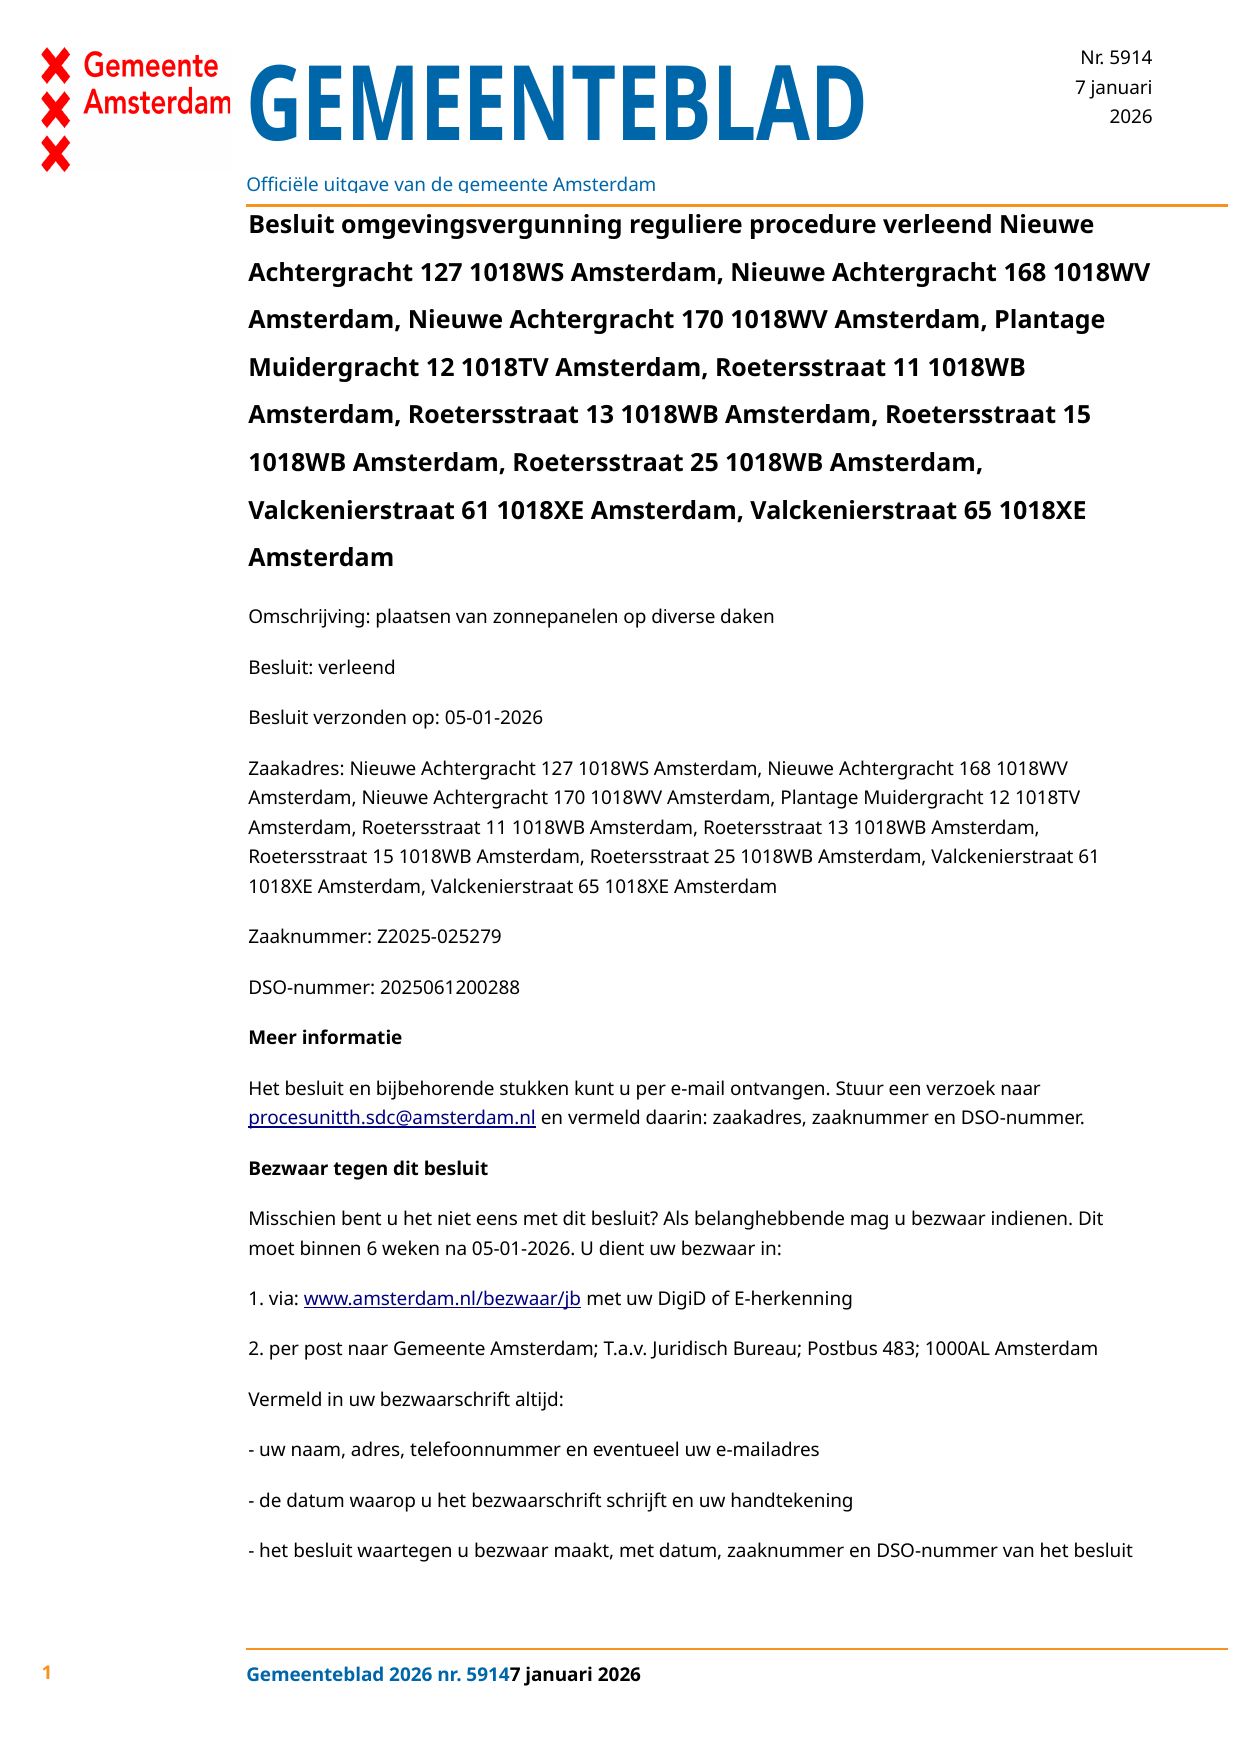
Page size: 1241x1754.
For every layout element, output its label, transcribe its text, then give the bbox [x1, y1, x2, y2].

text 1. via: www.amsterdam.nl/bezwaar/jb met uw DigiD of E-herkenning [248, 1285, 1152, 1311]
text Misschien bent u het niet eens met dit besluit? Als belanghebbende mag u bezwaar indienen. Dit moet binnen 6 weken na 05-01-2026. U dient uw bezwaar in: [248, 1205, 1152, 1261]
text Omschrijving: plaatsen van zonnepanelen op diverse daken [248, 603, 1152, 629]
text - uw naam, adres, telefoonnummer en eventueel uw e-mailadres [248, 1436, 1152, 1462]
text Bezwaar tegen dit besluit [248, 1155, 1152, 1181]
text Het besluit en bijbehorende stukken kunt u per e-mail ontvangen. Stuur een verzoek naar procesunitth.sdc@amsterdam.nl en vermeld daarin: zaakadres, zaaknummer en DSO-nummer. [248, 1075, 1152, 1130]
text Besluit omgevingsvergunning reguliere procedure verleend Nieuwe Achtergracht 127 1018WS Amsterdam, Nieuwe Achtergracht 168 1018WV Amsterdam, Nieuwe Achtergracht 170 1018WV Amsterdam, Plantage Muidergracht 12 1018TV Amsterdam, Roetersstraat 11 1018WB Amsterdam, Roetersstraat 13 1018WB Amsterdam, Roetersstraat 15 1018WB Amsterdam, Roetersstraat 25 1018WB Amsterdam, Valckenierstraat 61 1018XE Amsterdam, Valckenierstraat 65 1018XE Amsterdam [248, 207, 1152, 574]
text - de datum waarop u het bezwaarschrift schrijft en uw handtekening [248, 1487, 1152, 1513]
text Besluit verzonden op: 05-01-2026 [248, 704, 1152, 730]
text DSO-nummer: 2025061200288 [248, 974, 1152, 1000]
text Meer informatie [248, 1024, 1152, 1050]
text Vermeld in uw bezwaarschrift altijd: [248, 1386, 1152, 1412]
text 2. per post naar Gemeente Amsterdam; T.a.v. Juridisch Bureau; Postbus 483; 1000AL Amsterdam [248, 1336, 1152, 1361]
text - het besluit waartegen u bezwaar maakt, met datum, zaaknummer en DSO-nummer van het besluit [248, 1537, 1152, 1563]
picture [41, 47, 231, 172]
text Zaakadres: Nieuwe Achtergracht 127 1018WS Amsterdam, Nieuwe Achtergracht 168 1018WV Amsterdam, Nieuwe Achtergracht 170 1018WV Amsterdam, Plantage Muidergracht 12 1018TV Amsterdam, Roetersstraat 11 1018WB Amsterdam, Roetersstraat 13 1018WB Amsterdam, Roetersstraat 15 1018WB Amsterdam, Roetersstraat 25 1018WB Amsterdam, Valckenierstraat 61 1018XE Amsterdam, Valckenierstraat 65 1018XE Amsterdam [248, 755, 1152, 899]
text Besluit: verleend [248, 654, 1152, 680]
text Zaaknummer: Z2025-025279 [248, 923, 1152, 949]
